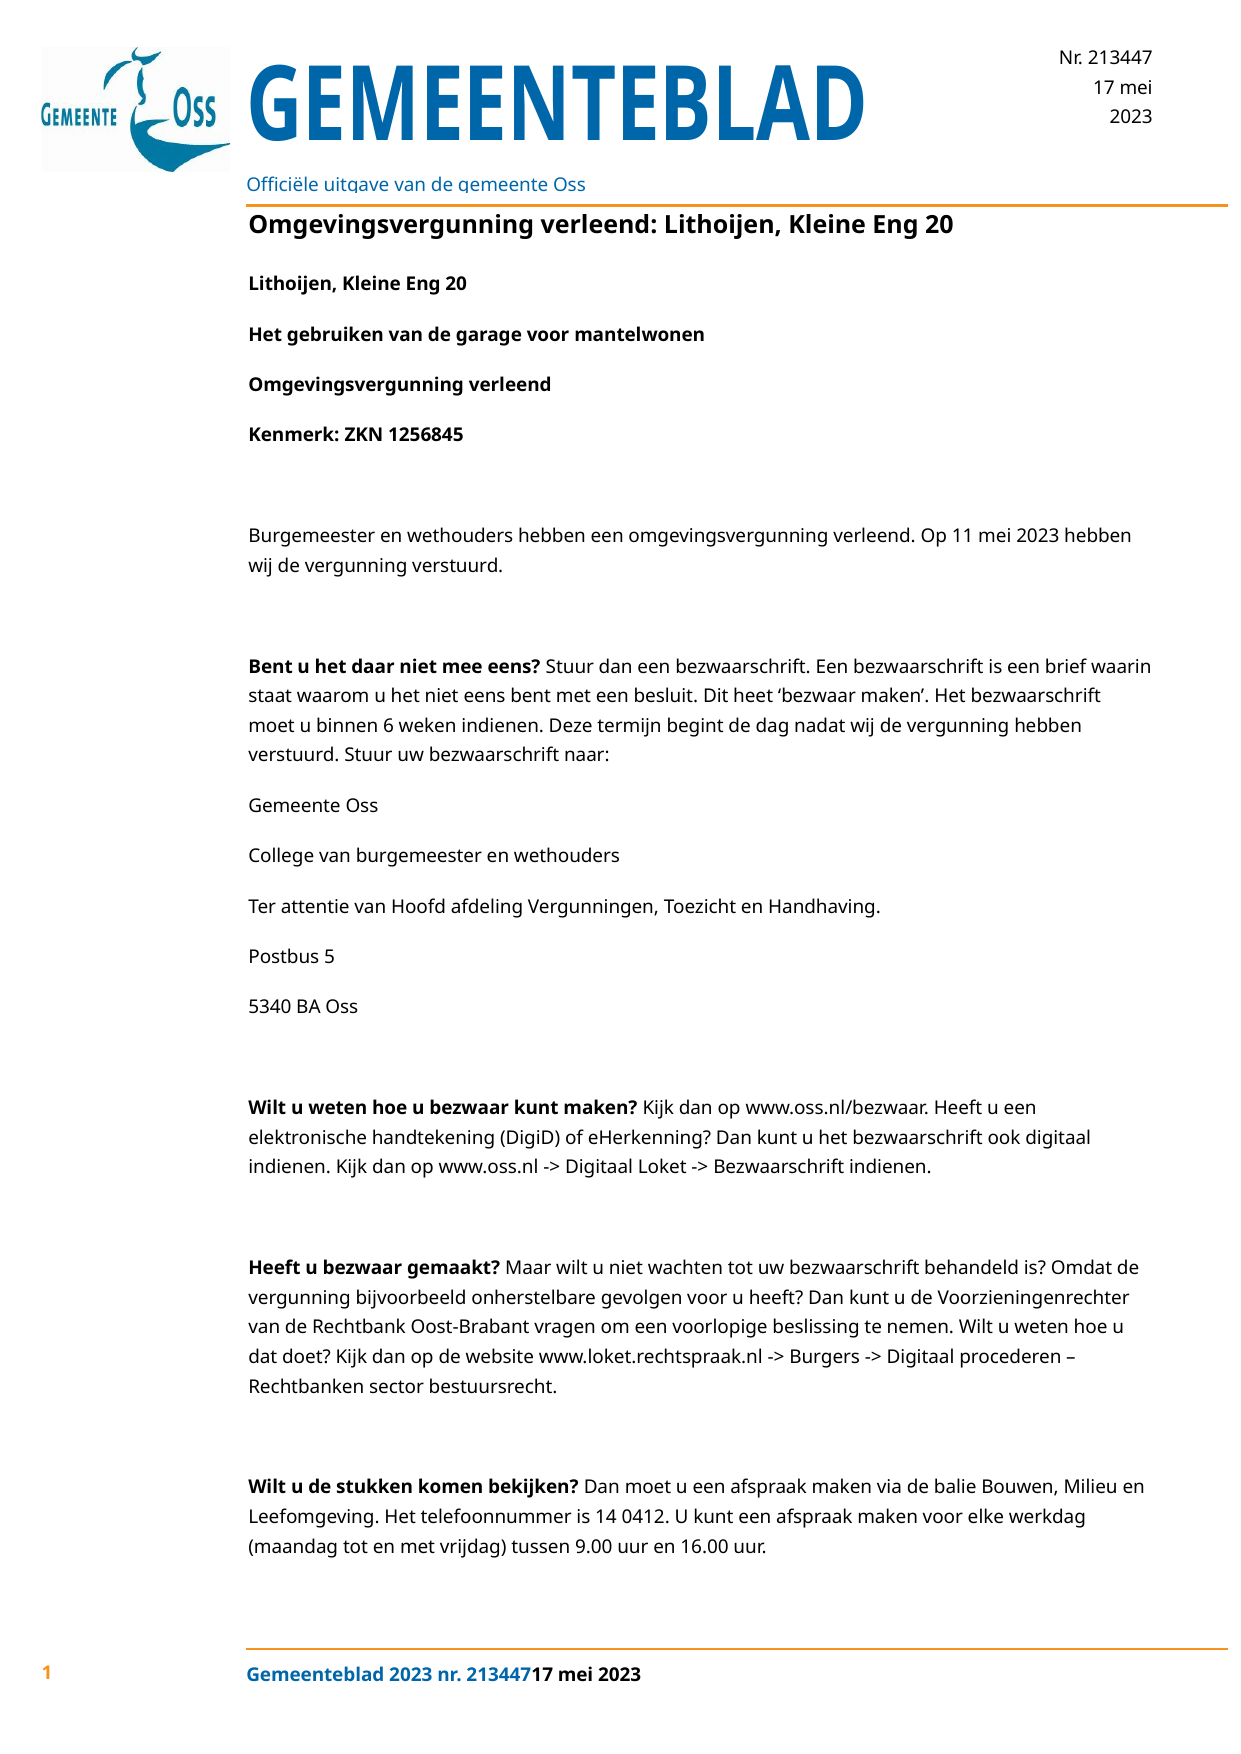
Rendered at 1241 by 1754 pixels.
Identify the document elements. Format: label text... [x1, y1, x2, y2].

text College van burgemeester en wethouders [248, 842, 1152, 868]
text 5340 BA Oss [248, 994, 1152, 1019]
text Ter attentie van Hoofd afdeling Vergunningen, Toezicht en Handhaving. [248, 893, 1152, 918]
text Heeft u bezwaar gemaakt? Maar wilt u niet wachten tot uw bezwaarschrift behandeld is? Omdat de vergunning bijvoorbeeld onherstelbare gevolgen voor u heeft? Dan kunt u de Voorzieningenrechter van de Rechtbank Oost-Brabant vragen om een voorlopige beslissing te nemen. Wilt u weten hoe u dat doet? Kijk dan op de website www.loket.rechtspraak.nl -> Burgers -> Digitaal procederen – Rechtbanken sector bestuursrecht. [248, 1254, 1152, 1398]
text Postbus 5 [248, 943, 1152, 969]
text Gemeente Oss [248, 792, 1152, 818]
text Lithoijen, Kleine Eng 20 [248, 270, 1152, 296]
text Het gebruiken van de garage voor mantelwonen [248, 321, 1152, 346]
text Burgemeester en wethouders hebben een omgevingsvergunning verleend. Op 11 mei 2023 hebben wij de vergunning verstuurd. [248, 522, 1152, 578]
text Omgevingsvergunning verleend [248, 371, 1152, 397]
text Bent u het daar niet mee eens? Stuur dan een bezwaarschrift. Een bezwaarschrift is een brief waarin staat waarom u het niet eens bent met een besluit. Dit heet ‘bezwaar maken’. Het bezwaarschrift moet u binnen 6 weken indienen. Deze termijn begint de dag nadat wij de vergunning hebben verstuurd. Stuur uw bezwaarschrift naar: [248, 653, 1152, 767]
text Wilt u weten hoe u bezwaar kunt maken? Kijk dan op www.oss.nl/bezwaar. Heeft u een elektronische handtekening (DigiD) of eHerkenning? Dan kunt u het bezwaarschrift ook digitaal indienen. Kijk dan op www.oss.nl -> Digitaal Loket -> Bezwaarschrift indienen. [248, 1094, 1152, 1179]
text Wilt u de stukken komen bekijken? Dan moet u een afspraak maken via de balie Bouwen, Milieu en Leefomgeving. Het telefoonnummer is 14 0412. U kunt een afspraak maken voor elke werkdag (maandag tot en met vrijdag) tussen 9.00 uur en 16.00 uur. [248, 1474, 1152, 1558]
picture [41, 47, 231, 172]
text Kenmerk: ZKN 1256845 [248, 422, 1152, 447]
text Omgevingsvergunning verleend: Lithoijen, Kleine Eng 20 [248, 207, 1152, 241]
